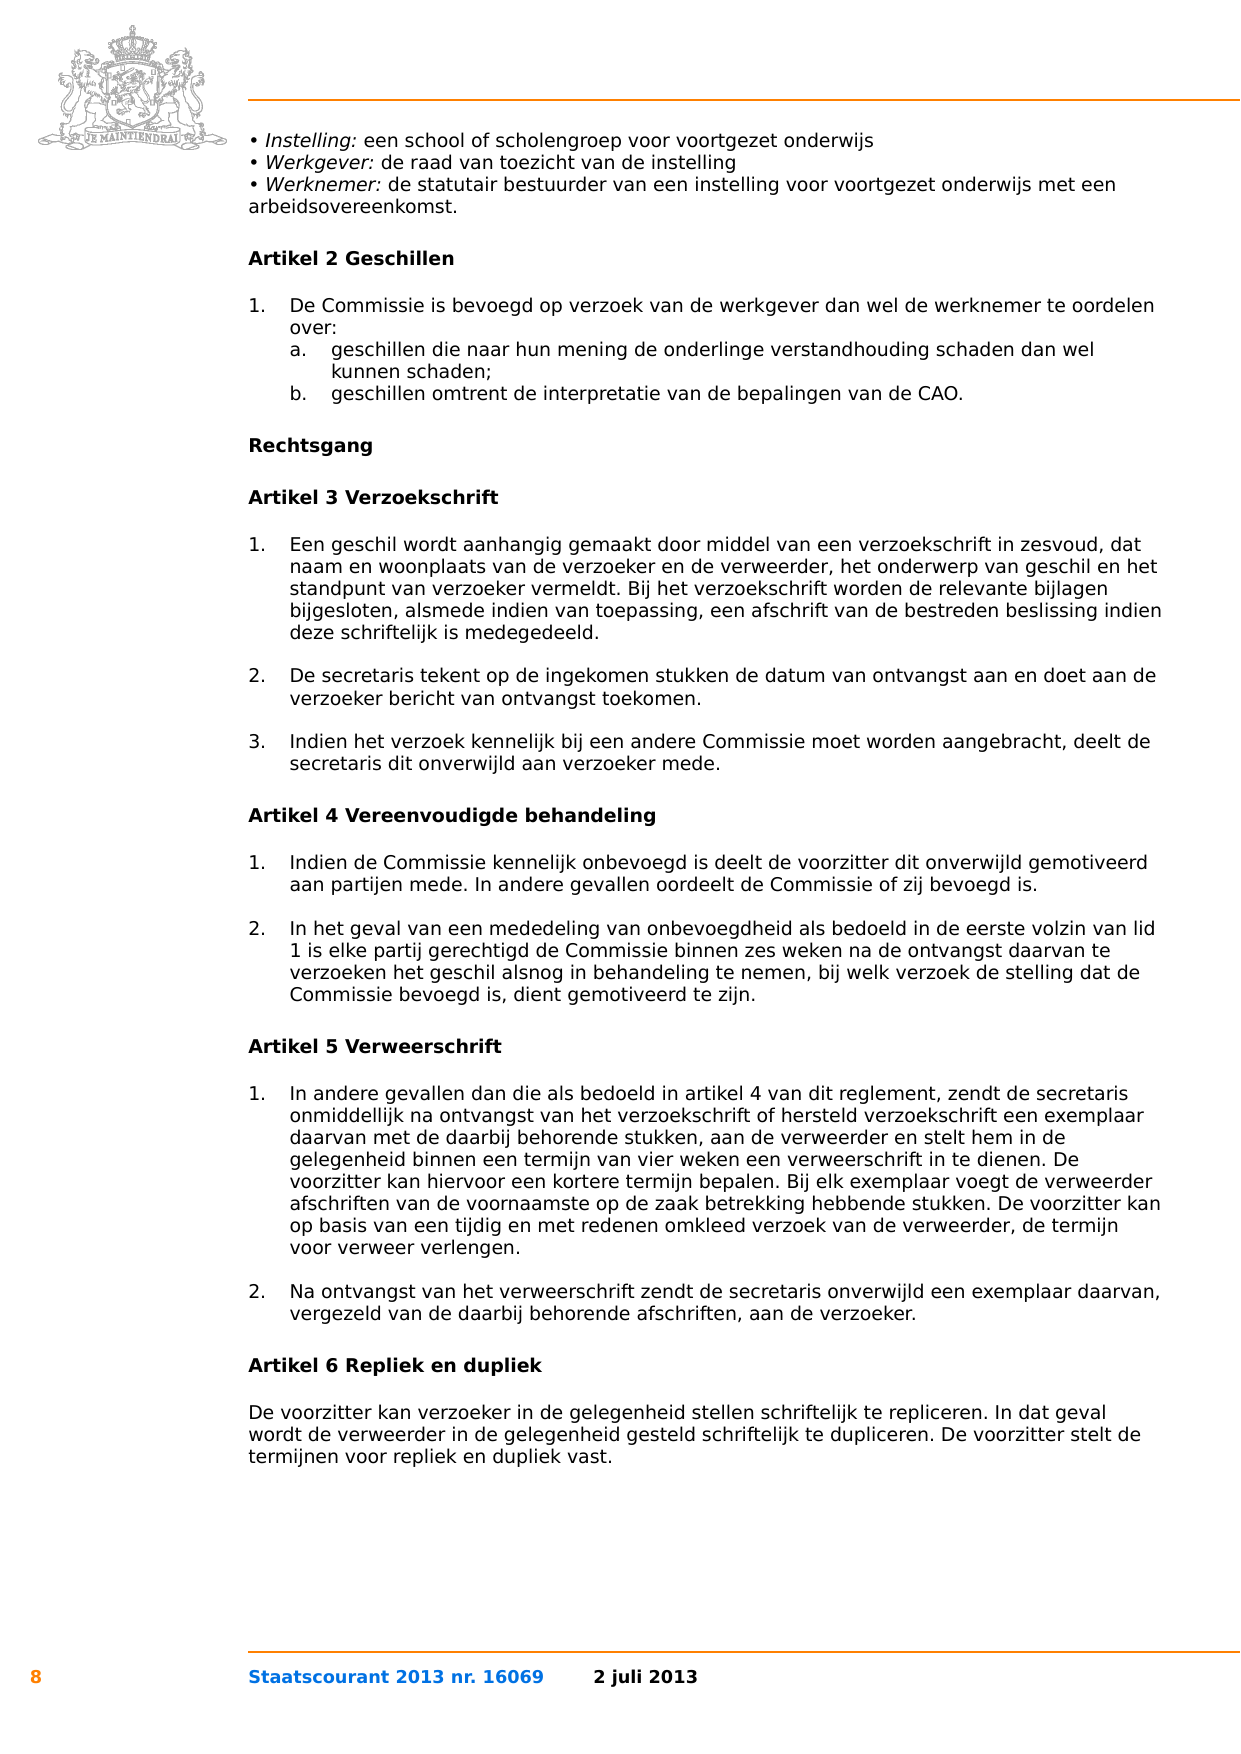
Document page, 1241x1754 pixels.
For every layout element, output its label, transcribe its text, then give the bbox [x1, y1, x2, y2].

text a. geschillen die naar hun mening de onderlinge verstandhouding schaden dan wel kunnen schaden; [289, 339, 1163, 383]
text • Werknemer: de statutair bestuurder van een instelling voor voortgezet onderwijs met een arbeidsovereenkomst. [248, 174, 1163, 218]
text • Instelling: een school of scholengroep voor voortgezet onderwijs [248, 130, 1163, 152]
subtitle Artikel 3 Verzoekschrift [248, 487, 1163, 509]
text 1. De Commissie is bevoegd op verzoek van de werkgever dan wel de werknemer te oordelen over: [248, 295, 1163, 339]
picture [38, 25, 227, 150]
text 3. Indien het verzoek kennelijk bij een andere Commissie moet worden aangebracht, deelt de secretaris dit onverwijld aan verzoeker mede. [248, 731, 1163, 775]
text b. geschillen omtrent de interpretatie van de bepalingen van de CAO. [289, 383, 1163, 405]
text 2. De secretaris tekent op de ingekomen stukken de datum van ontvangst aan en doet aan de verzoeker bericht van ontvangst toekomen. [248, 665, 1163, 709]
subtitle Rechtsgang [248, 435, 1163, 457]
subtitle Artikel 4 Vereenvoudigde behandeling [248, 805, 1163, 827]
text 1. In andere gevallen dan die als bedoeld in artikel 4 van dit reglement, zendt de secretaris onmiddellijk na ontvangst van het verzoekschrift of hersteld verzoekschrift een exemplaar daarvan met de daarbij behorende stukken, aan de verweerder en stelt hem in de gelegenheid binnen een termijn van vier weken een verweerschrift in te dienen. De voorzitter kan hiervoor een kortere termijn bepalen. Bij elk exemplaar voegt de verweerder afschriften van de voornaamste op de zaak betrekking hebbende stukken. De voorzitter kan op basis van een tijdig en met redenen omkleed verzoek van de verweerder, de termijn voor verweer verlengen. [248, 1083, 1163, 1259]
subtitle Artikel 5 Verweerschrift [248, 1036, 1163, 1058]
text 2. Na ontvangst van het verweerschrift zendt de secretaris onverwijld een exemplaar daarvan, vergezeld van de daarbij behorende afschriften, aan de verzoeker. [248, 1281, 1163, 1324]
text De voorzitter kan verzoeker in de gelegenheid stellen schriftelijk te repliceren. In dat geval wordt de verweerder in de gelegenheid gesteld schriftelijk te dupliceren. De voorzitter stelt de termijnen voor repliek en dupliek vast. [248, 1402, 1163, 1467]
text 2. In het geval van een mededeling van onbevoegdheid als bedoeld in de eerste volzin van lid 1 is elke partij gerechtigd de Commissie binnen zes weken na de ontvangst daarvan te verzoeken het geschil alsnog in behandeling te nemen, bij welk verzoek de stelling dat de Commissie bevoegd is, dient gemotiveerd te zijn. [248, 918, 1163, 1006]
text 1. Indien de Commissie kennelijk onbevoegd is deelt de voorzitter dit onverwijld gemotiveerd aan partijen mede. In andere gevallen oordeelt de Commissie of zij bevoegd is. [248, 852, 1163, 896]
text 1. Een geschil wordt aanhangig gemaakt door middel van een verzoekschrift in zesvoud, dat naam en woonplaats van de verzoeker en de verweerder, het onderwerp van geschil en het standpunt van verzoeker vermeldt. Bij het verzoekschrift worden de relevante bijlagen bijgesloten, alsmede indien van toepassing, een afschrift van de bestreden beslissing indien deze schriftelijk is medegedeeld. [248, 534, 1163, 643]
subtitle Artikel 2 Geschillen [248, 248, 1163, 270]
text • Werkgever: de raad van toezicht van de instelling [248, 152, 1163, 174]
subtitle Artikel 6 Repliek en dupliek [248, 1354, 1163, 1377]
